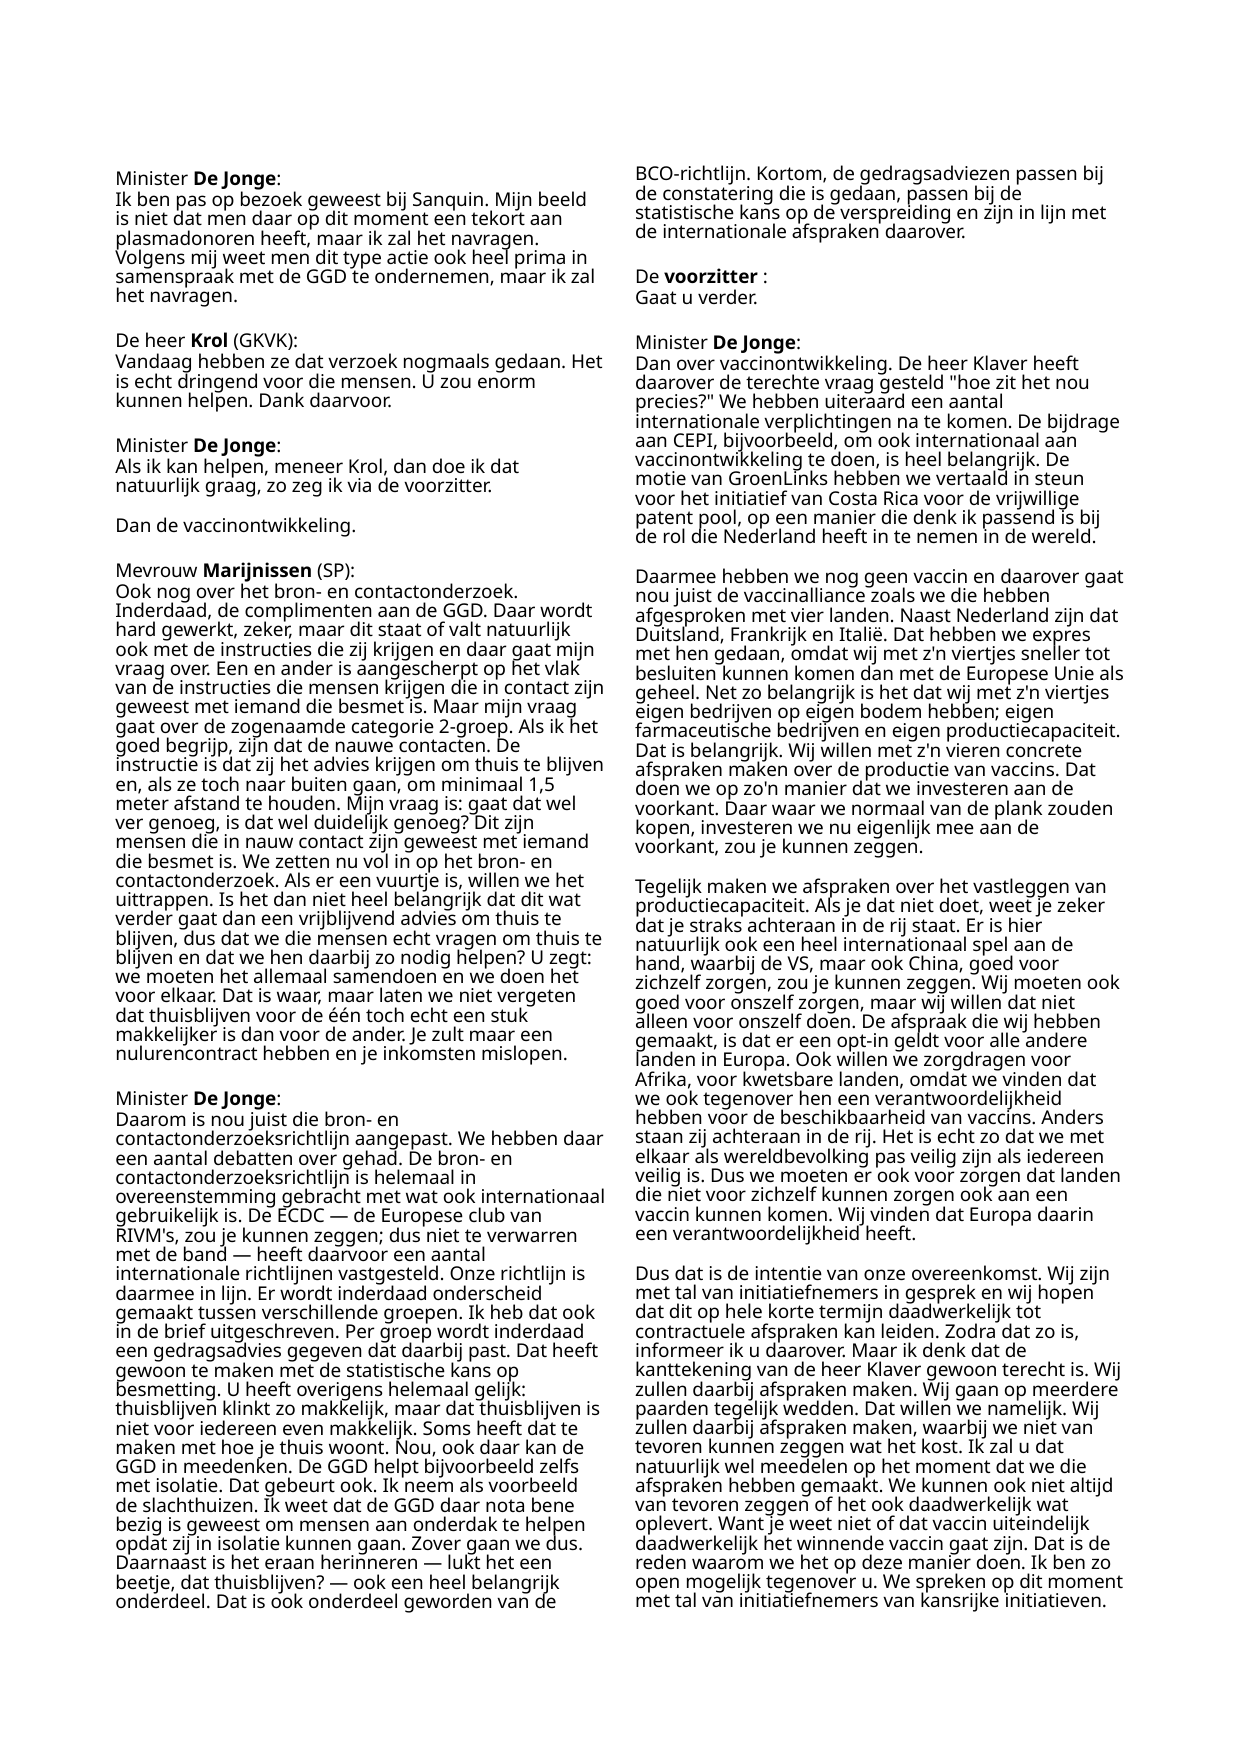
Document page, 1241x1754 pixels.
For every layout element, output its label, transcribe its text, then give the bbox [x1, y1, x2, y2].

text Minister De Jonge: [115, 432, 605, 458]
text Minister De Jonge: [115, 165, 605, 191]
text Mevrouw Marijnissen (SP): [115, 557, 605, 583]
text Daarmee hebben we nog geen vaccin en daarover gaat nou juist de vaccinalliance zoals we die hebben afgesproken met vier landen. Naast Nederland zijn dat Duitsland, Frankrijk en Italië. Dat hebben we expres met hen gedaan, omdat wij met z'n viertjes sneller tot besluiten kunnen komen dan met de Europese Unie als geheel. Net zo belangrijk is het dat wij met z'n viertjes eigen bedrijven op eigen bodem hebben; eigen farmaceutische bedrijven en eigen productiecapaciteit. Dat is belangrijk. Wij willen met z'n vieren concrete afspraken maken over de productie van vaccins. Dat doen we op zo'n manier dat we investeren aan de voorkant. Daar waar we normaal van de plank zouden kopen, investeren we nu eigenlijk mee aan de voorkant, zou je kunnen zeggen. [635, 568, 1125, 857]
text Dus dat is de intentie van onze overeenkomst. Wij zijn met tal van initiatiefnemers in gesprek en wij hopen dat dit op hele korte termijn daadwerkelijk tot contractuele afspraken kan leiden. Zodra dat zo is, informeer ik u daarover. Maar ik denk dat de kanttekening van de heer Klaver gewoon terecht is. Wij zullen daarbij afspraken maken. Wij gaan op meerdere paarden tegelijk wedden. Dat willen we namelijk. Wij zullen daarbij afspraken maken, waarbij we niet van tevoren kunnen zeggen wat het kost. Ik zal u dat natuurlijk wel meedelen op het moment dat we die afspraken hebben gemaakt. We kunnen ook niet altijd van tevoren zeggen of het ook daadwerkelijk wat oplevert. Want je weet niet of dat vaccin uiteindelijk daadwerkelijk het winnende vaccin gaat zijn. Dat is de reden waarom we het op deze manier doen. Ik ben zo open mogelijk tegenover u. We spreken op dit moment met tal van initiatiefnemers van kansrijke initiatieven. [635, 1265, 1125, 1612]
text Tegelijk maken we afspraken over het vastleggen van productiecapaciteit. Als je dat niet doet, weet je zeker dat je straks achteraan in de rij staat. Er is hier natuurlijk ook een heel internationaal spel aan de hand, waarbij de VS, maar ook China, goed voor zichzelf zorgen, zou je kunnen zeggen. Wij moeten ook goed voor onszelf zorgen, maar wij willen dat niet alleen voor onszelf doen. De afspraak die wij hebben gemaakt, is dat er een opt-in geldt voor alle andere landen in Europa. Ook willen we zorgdragen voor Afrika, voor kwetsbare landen, omdat we vinden dat we ook tegenover hen een verantwoordelijkheid hebben voor de beschikbaarheid van vaccins. Anders staan zij achteraan in de rij. Het is echt zo dat we met elkaar als wereldbevolking pas veilig zijn als iedereen veilig is. Dus we moeten er ook voor zorgen dat landen die niet voor zichzelf kunnen zorgen ook aan een vaccin kunnen komen. Wij vinden dat Europa daarin een verantwoordelijkheid heeft. [635, 878, 1125, 1244]
text Vandaag hebben ze dat verzoek nogmaals gedaan. Het is echt dringend voor die mensen. U zou enorm kunnen helpen. Dank daarvoor. [115, 353, 605, 411]
text Minister De Jonge: [115, 1085, 605, 1111]
text Ook nog over het bron- en contactonderzoek. Inderdaad, de complimenten aan de GGD. Daar wordt hard gewerkt, zeker, maar dit staat of valt natuurlijk ook met de instructies die zij krijgen en daar gaat mijn vraag over. Een en ander is aangescherpt op het vlak van de instructies die mensen krijgen die in contact zijn geweest met iemand die besmet is. Maar mijn vraag gaat over de zogenaamde categorie 2-groep. Als ik het goed begrijp, zijn dat de nauwe contacten. De instructie is dat zij het advies krijgen om thuis te blijven en, als ze toch naar buiten gaan, om minimaal 1,5 meter afstand te houden. Mijn vraag is: gaat dat wel ver genoeg, is dat wel duidelijk genoeg? Dit zijn mensen die in nauw contact zijn geweest met iemand die besmet is. We zetten nu vol in op het bron- en contactonderzoek. Als er een vuurtje is, willen we het uittrappen. Is het dan niet heel belangrijk dat dit wat verder gaat dan een vrijblijvend advies om thuis te blijven, dus dat we die mensen echt vragen om thuis te blijven en dat we hen daarbij zo nodig helpen? U zegt: we moeten het allemaal samendoen en we doen het voor elkaar. Dat is waar, maar laten we niet vergeten dat thuisblijven voor de één toch echt een stuk makkelijker is dan voor de ander. Je zult maar een nulurencontract hebben en je inkomsten mislopen. [115, 583, 605, 1064]
text Ik ben pas op bezoek geweest bij Sanquin. Mijn beeld is niet dat men daar op dit moment een tekort aan plasmadonoren heeft, maar ik zal het navragen. Volgens mij weet men dit type actie ook heel prima in samenspraak met de GGD te ondernemen, maar ik zal het navragen. [115, 191, 605, 307]
text Minister De Jonge: [635, 329, 1125, 355]
text Als ik kan helpen, meneer Krol, dan doe ik dat natuurlijk graag, zo zeg ik via de voorzitter. [115, 458, 605, 496]
text De voorzitter : [635, 263, 1125, 289]
text Dan over vaccinontwikkeling. De heer Klaver heeft daarover de terechte vraag gesteld "hoe zit het nou precies?" We hebben uiteraard een aantal internationale verplichtingen na te komen. De bijdrage aan CEPI, bijvoorbeeld, om ook internationaal aan vaccinontwikkeling te doen, is heel belangrijk. De motie van GroenLinks hebben we vertaald in steun voor het initiatief van Costa Rica voor de vrijwillige patent pool, op een manier die denk ik passend is bij de rol die Nederland heeft in te nemen in de wereld. [635, 355, 1125, 547]
text Dan de vaccinontwikkeling. [115, 517, 605, 536]
text BCO-richtlijn. Kortom, de gedragsadviezen passen bij de constatering die is gedaan, passen bij de statistische kans op de verspreiding en zijn in lijn met de internationale afspraken daarover. [635, 165, 1125, 242]
text Gaat u verder. [635, 289, 1125, 308]
text Daarom is nou juist die bron- en contactonderzoeksrichtlijn aangepast. We hebben daar een aantal debatten over gehad. De bron- en contactonderzoeksrichtlijn is helemaal in overeenstemming gebracht met wat ook internationaal gebruikelijk is. De ECDC — de Europese club van RIVM's, zou je kunnen zeggen; dus niet te verwarren met de band — heeft daarvoor een aantal internationale richtlijnen vastgesteld. Onze richtlijn is daarmee in lijn. Er wordt inderdaad onderscheid gemaakt tussen verschillende groepen. Ik heb dat ook in de brief uitgeschreven. Per groep wordt inderdaad een gedragsadvies gegeven dat daarbij past. Dat heeft gewoon te maken met de statistische kans op besmetting. U heeft overigens helemaal gelijk: thuisblijven klinkt zo makkelijk, maar dat thuisblijven is niet voor iedereen even makkelijk. Soms heeft dat te maken met hoe je thuis woont. Nou, ook daar kan de GGD in meedenken. De GGD helpt bijvoorbeeld zelfs met isolatie. Dat gebeurt ook. Ik neem als voorbeeld de slachthuizen. Ik weet dat de GGD daar nota bene bezig is geweest om mensen aan onderdak te helpen opdat zij in isolatie kunnen gaan. Zover gaan we dus. Daarnaast is het eraan herinneren — lukt het een beetje, dat thuisblijven? — ook een heel belangrijk onderdeel. Dat is ook onderdeel geworden van de [115, 1111, 605, 1612]
text De heer Krol (GKVK): [115, 328, 605, 353]
